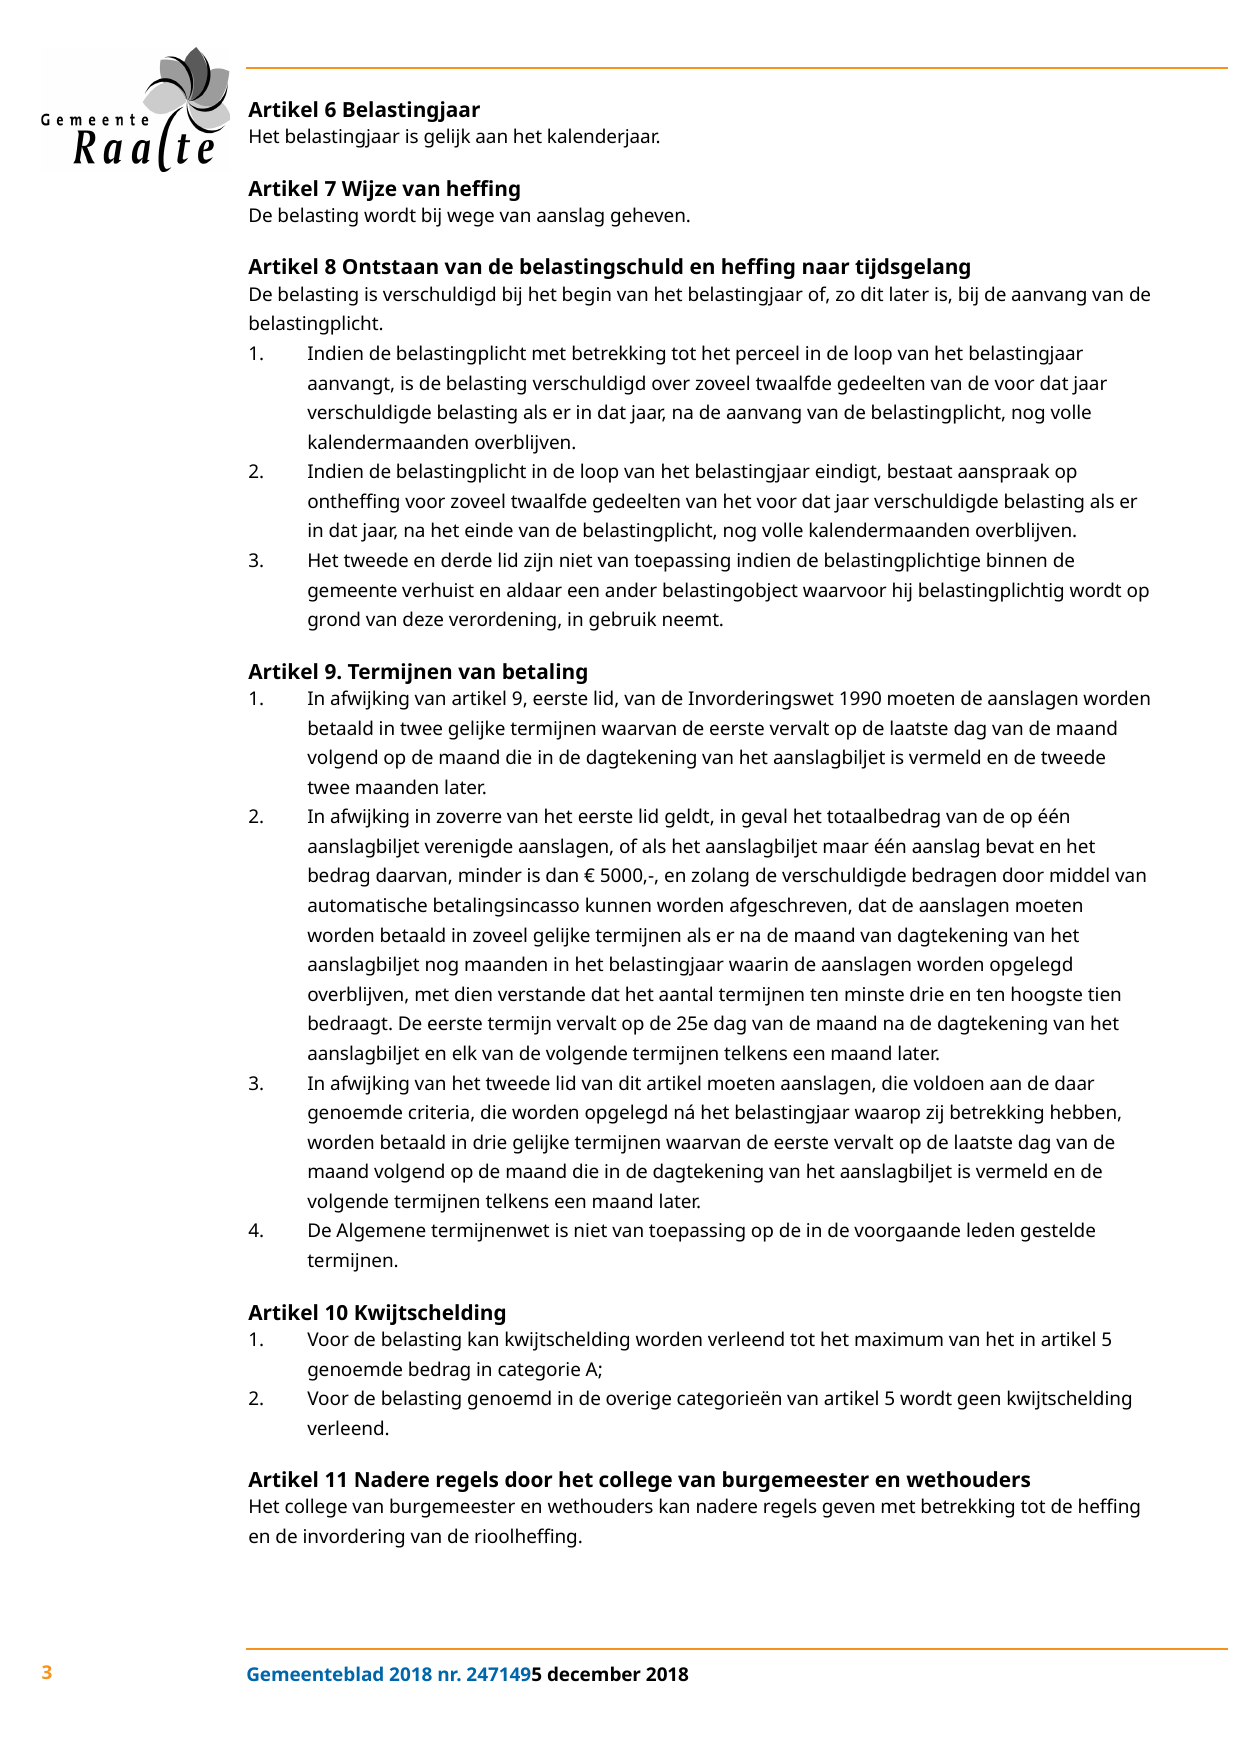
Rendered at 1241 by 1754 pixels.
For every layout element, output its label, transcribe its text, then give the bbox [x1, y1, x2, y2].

text Het college van burgemeester en wethouders kan nadere regels geven met betrekking tot de heffing en de invordering van de rioolheffing. [248, 1494, 1152, 1549]
list In afwijking van artikel 9, eerste lid, van de Invorderingswet 1990 moeten de aanslagen worden betaald in twee gelijke termijnen waarvan de eerste vervalt op de laatste dag van de maand volgend op de maand die in de dagtekening van het aanslagbiljet is vermeld en de tweede twee maanden later. [248, 685, 1152, 800]
list Voor de belasting kan kwijtschelding worden verleend tot het maximum van het in artikel 5 genoemde bedrag in categorie A; [248, 1326, 1152, 1381]
list Indien de belastingplicht met betrekking tot het perceel in de loop van het belastingjaar aanvangt, is de belasting verschuldigd over zoveel twaalfde gedeelten van de voor dat jaar verschuldigde belasting als er in dat jaar, na de aanvang van de belastingplicht, nog volle kalendermaanden overblijven. [248, 340, 1152, 454]
text Artikel 10 Kwijtschelding [248, 1298, 1152, 1326]
text Artikel 7 Wijze van heffing [248, 174, 1152, 202]
text Artikel 11 Nadere regels door het college van burgemeester en wethouders [248, 1465, 1152, 1494]
list Het tweede en derde lid zijn niet van toepassing indien de belastingplichtige binnen de gemeente verhuist en aldaar een ander belastingobject waarvoor hij belastingplichtig wordt op grond van deze verordening, in gebruik neemt. [248, 547, 1152, 632]
text Artikel 9. Termijnen van betaling [248, 657, 1152, 685]
list In afwijking in zoverre van het eerste lid geldt, in geval het totaalbedrag van de op één aanslagbiljet verenigde aanslagen, of als het aanslagbiljet maar één aanslag bevat en het bedrag daarvan, minder is dan € 5000,-, en zolang de verschuldigde bedragen door middel van automatische betalingsincasso kunnen worden afgeschreven, dat de aanslagen moeten worden betaald in zoveel gelijke termijnen als er na de maand van dagtekening van het aanslagbiljet nog maanden in het belastingjaar waarin de aanslagen worden opgelegd overblijven, met dien verstande dat het aantal termijnen ten minste drie en ten hoogste tien bedraagt. De eerste termijn vervalt op de 25e dag van de maand na de dagtekening van het aanslagbiljet en elk van de volgende termijnen telkens een maand later. [248, 803, 1152, 1066]
list In afwijking van het tweede lid van dit artikel moeten aanslagen, die voldoen aan de daar genoemde criteria, die worden opgelegd ná het belastingjaar waarop zij betrekking hebben, worden betaald in drie gelijke termijnen waarvan de eerste vervalt op de laatste dag van de maand volgend op de maand die in de dagtekening van het aanslagbiljet is vermeld en de volgende termijnen telkens een maand later. [248, 1070, 1152, 1214]
text De belasting wordt bij wege van aanslag geheven. [248, 202, 1152, 228]
list Voor de belasting genoemd in de overige categorieën van artikel 5 wordt geen kwijtschelding verleend. [248, 1385, 1152, 1441]
picture [41, 47, 231, 172]
text De belasting is verschuldigd bij het begin van het belastingjaar of, zo dit later is, bij de aanvang van de belastingplicht. [248, 281, 1152, 336]
list Indien de belastingplicht in de loop van het belastingjaar eindigt, bestaat aanspraak op ontheffing voor zoveel twaalfde gedeelten van het voor dat jaar verschuldigde belasting als er in dat jaar, na het einde van de belastingplicht, nog volle kalendermaanden overblijven. [248, 458, 1152, 543]
text Het belastingjaar is gelijk aan het kalenderjaar. [248, 123, 1152, 149]
text Artikel 8 Ontstaan van de belastingschuld en heffing naar tijdsgelang [248, 252, 1152, 281]
list De Algemene termijnenwet is niet van toepassing op de in de voorgaande leden gestelde termijnen. [248, 1218, 1152, 1273]
text Artikel 6 Belastingjaar [248, 95, 1152, 123]
